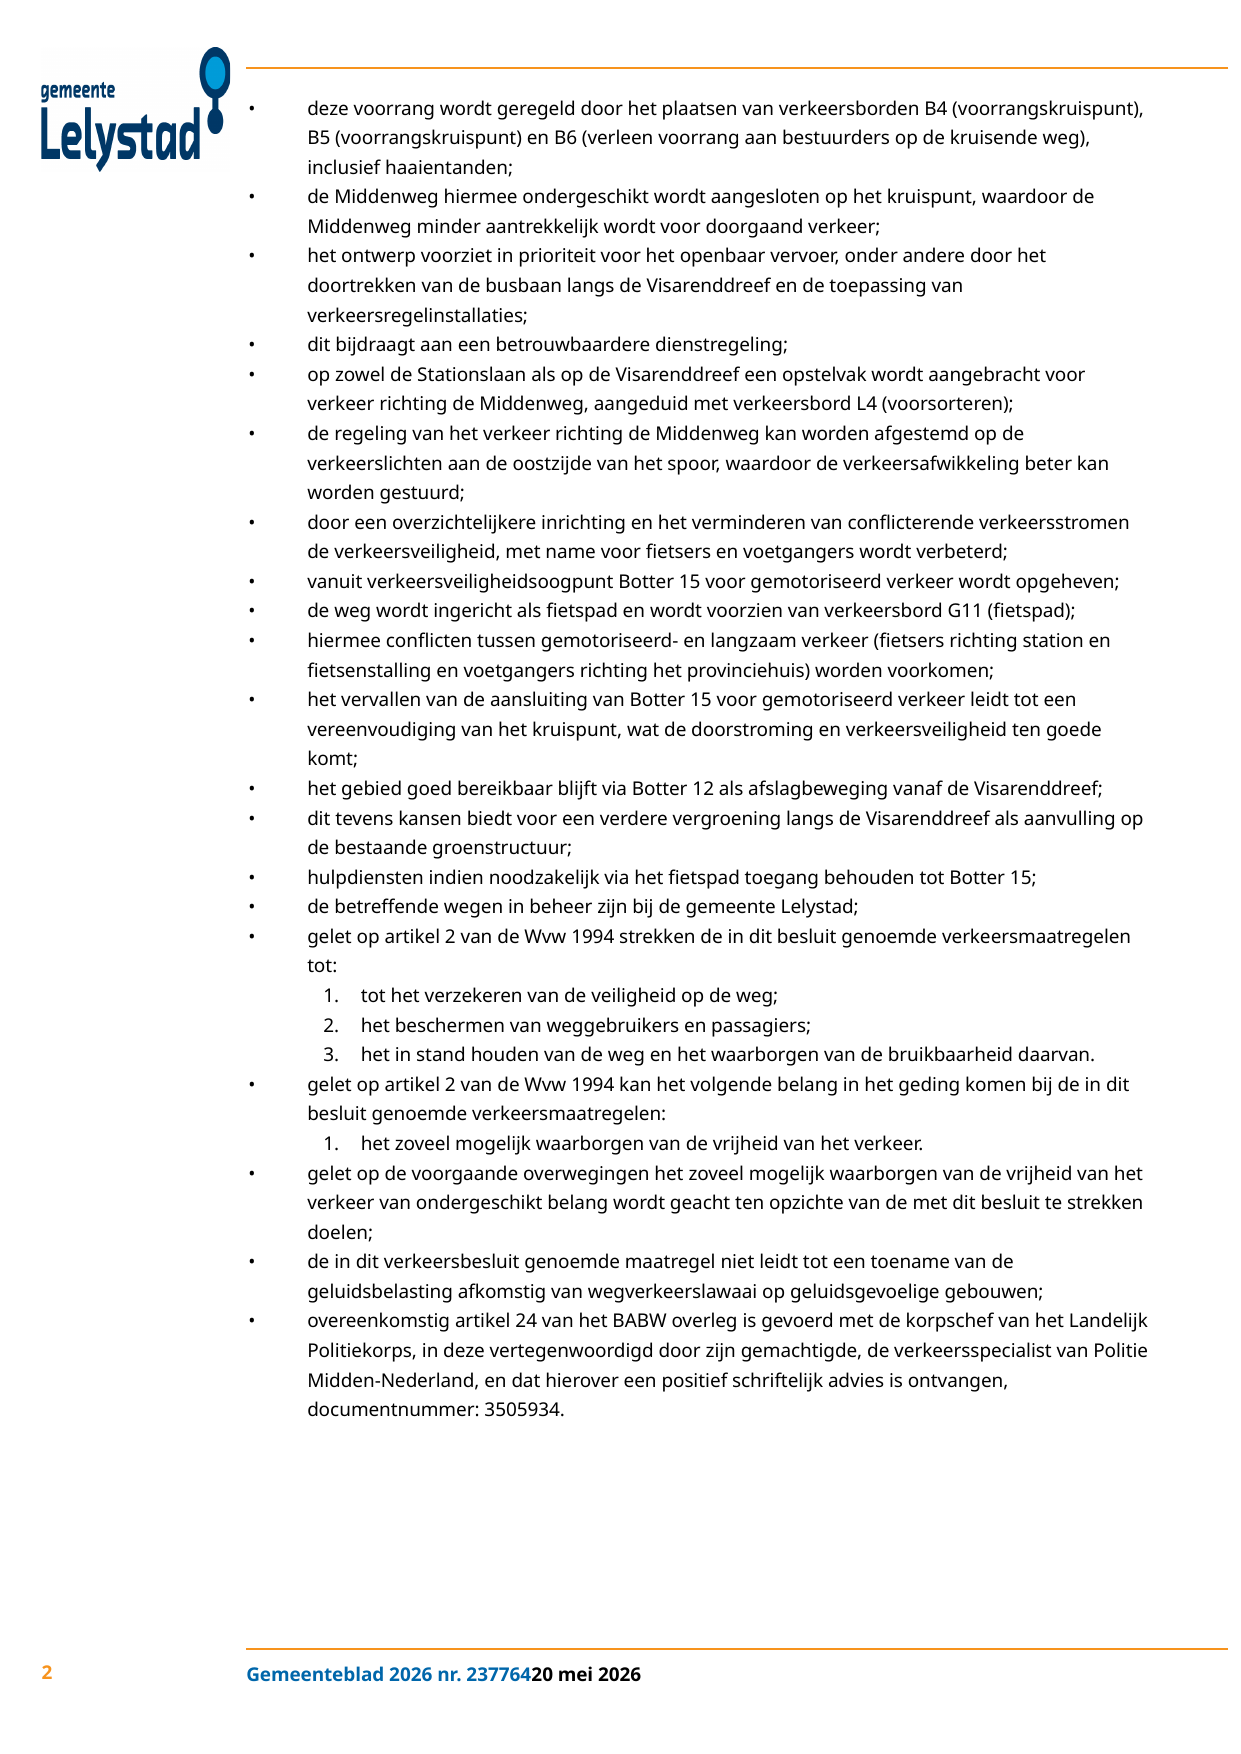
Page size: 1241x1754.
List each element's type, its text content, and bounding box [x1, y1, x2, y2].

list vanuit verkeersveiligheidsoogpunt Botter 15 voor gemotoriseerd verkeer wordt opgeheven; [248, 568, 1152, 594]
list de in dit verkeersbesluit genoemde maatregel niet leidt tot een toename van de geluidsbelasting afkomstig van wegverkeerslawaai op geluidsgevoelige gebouwen; [248, 1248, 1152, 1304]
list de regeling van het verkeer richting de Middenweg kan worden afgestemd op de verkeerslichten aan de oostzijde van het spoor, waardoor de verkeersafwikkeling beter kan worden gestuurd; [248, 420, 1152, 505]
list hulpdiensten indien noodzakelijk via het fietspad toegang behouden tot Botter 15; [248, 864, 1152, 890]
list het beschermen van weggebruikers en passagiers; [323, 1012, 1152, 1038]
list de betreffende wegen in beheer zijn bij de gemeente Lelystad; [248, 893, 1152, 919]
list het gebied goed bereikbaar blijft via Botter 12 als afslagbeweging vanaf de Visarenddreef; [248, 775, 1152, 801]
list dit tevens kansen biedt voor een verdere vergroening langs de Visarenddreef als aanvulling op de bestaande groenstructuur; [248, 805, 1152, 860]
list tot het verzekeren van de veiligheid op de weg; [323, 982, 1152, 1008]
list overeenkomstig artikel 24 van het BABW overleg is gevoerd met de korpschef van het Landelijk Politiekorps, in deze vertegenwoordigd door zijn gemachtigde, de verkeersspecialist van Politie Midden-Nederland, en dat hierover een positief schriftelijk advies is ontvangen, documentnummer: 3505934. [248, 1308, 1152, 1422]
list het zoveel mogelijk waarborgen van de vrijheid van het verkeer. [323, 1130, 1152, 1156]
list het ontwerp voorziet in prioriteit voor het openbaar vervoer, onder andere door het doortrekken van de busbaan langs de Visarenddreef en de toepassing van verkeersregelinstallaties; [248, 243, 1152, 328]
list hiermee conflicten tussen gemotoriseerd- en langzaam verkeer (fietsers richting station en fietsenstalling en voetgangers richting het provinciehuis) worden voorkomen; [248, 627, 1152, 683]
list het in stand houden van de weg en het waarborgen van de bruikbaarheid daarvan. [323, 1041, 1152, 1067]
list gelet op artikel 2 van de Wvw 1994 kan het volgende belang in het geding komen bij de in dit besluit genoemde verkeersmaatregelen: [248, 1071, 1152, 1126]
list gelet op de voorgaande overwegingen het zoveel mogelijk waarborgen van de vrijheid van het verkeer van ondergeschikt belang wordt geacht ten opzichte van de met dit besluit te strekken doelen; [248, 1160, 1152, 1245]
list de weg wordt ingericht als fietspad en wordt voorzien van verkeersbord G11 (fietspad); [248, 598, 1152, 623]
list het vervallen van de aansluiting van Botter 15 voor gemotoriseerd verkeer leidt tot een vereenvoudiging van het kruispunt, wat de doorstroming en verkeersveiligheid ten goede komt; [248, 686, 1152, 771]
list door een overzichtelijkere inrichting en het verminderen van conflicterende verkeersstromen de verkeersveiligheid, met name voor fietsers en voetgangers wordt verbeterd; [248, 509, 1152, 564]
list op zowel de Stationslaan als op de Visarenddreef een opstelvak wordt aangebracht voor verkeer richting de Middenweg, aangeduid met verkeersbord L4 (voorsorteren); [248, 361, 1152, 416]
list de Middenweg hiermee ondergeschikt wordt aangesloten op het kruispunt, waardoor de Middenweg minder aantrekkelijk wordt voor doorgaand verkeer; [248, 183, 1152, 239]
list deze voorrang wordt geregeld door het plaatsen van verkeersborden B4 (voorrangskruispunt), B5 (voorrangskruispunt) en B6 (verleen voorrang aan bestuurders op de kruisende weg), inclusief haaientanden; [248, 95, 1152, 180]
list gelet op artikel 2 van de Wvw 1994 strekken de in dit besluit genoemde verkeersmaatregelen tot: [248, 923, 1152, 978]
picture [41, 47, 231, 172]
list dit bijdraagt aan een betrouwbaardere dienstregeling; [248, 331, 1152, 357]
